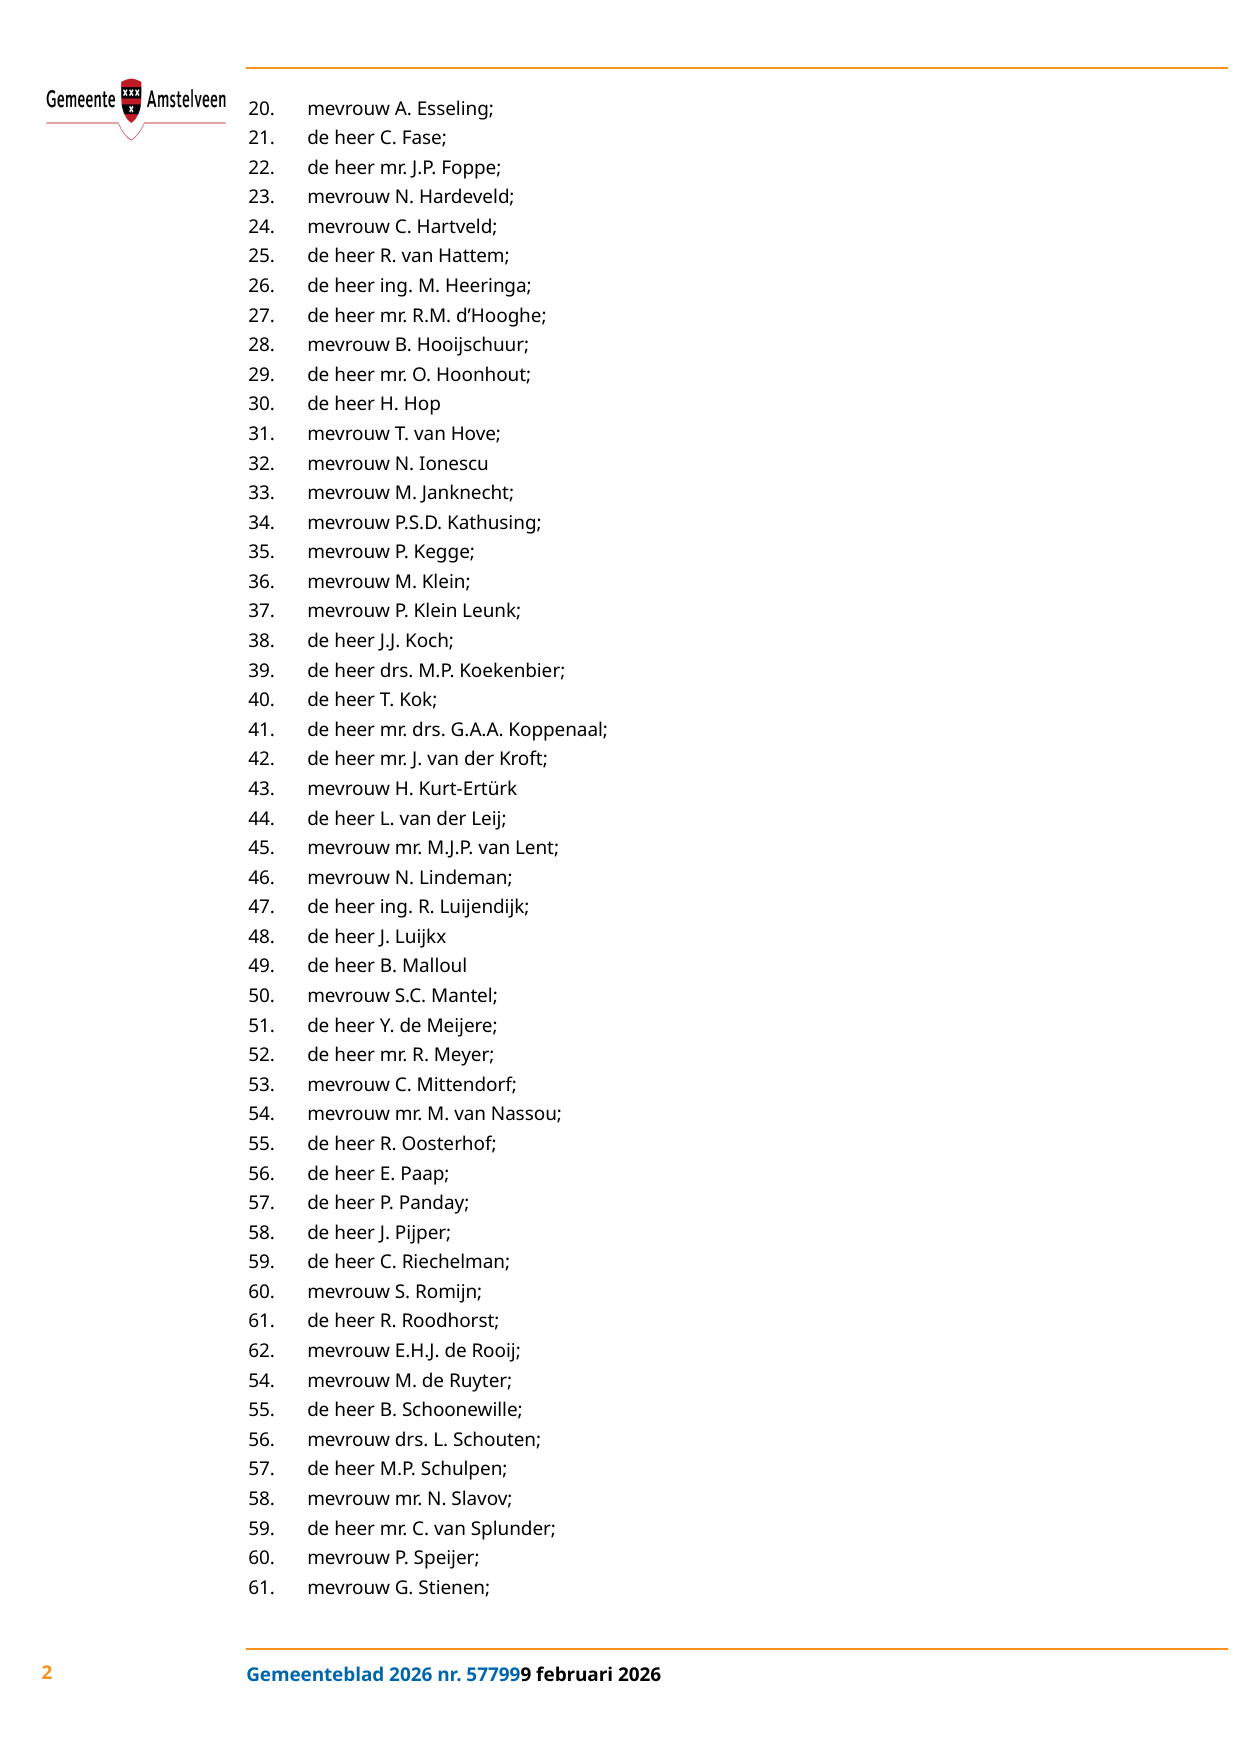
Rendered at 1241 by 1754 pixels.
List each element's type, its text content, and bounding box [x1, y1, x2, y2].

list de heer H. Hop [248, 391, 1152, 416]
list de heer drs. M.P. Koekenbier; [248, 657, 1152, 683]
list de heer ing. R. Luijendijk; [248, 893, 1152, 919]
list mevrouw T. van Hove; [248, 420, 1152, 446]
list de heer mr. C. van Splunder; [248, 1515, 1152, 1541]
list mevrouw S. Romijn; [248, 1278, 1152, 1304]
list mevrouw A. Esseling; [248, 95, 1152, 121]
list mevrouw mr. M.J.P. van Lent; [248, 834, 1152, 860]
list de heer C. Riechelman; [248, 1248, 1152, 1274]
list de heer J. Luijkx [248, 923, 1152, 949]
list mevrouw G. Stienen; [248, 1574, 1152, 1600]
list de heer R. Oosterhof; [248, 1130, 1152, 1156]
list de heer mr. O. Hoonhout; [248, 361, 1152, 387]
list mevrouw P.S.D. Kathusing; [248, 509, 1152, 535]
list mevrouw mr. M. van Nassou; [248, 1101, 1152, 1126]
list de heer ing. M. Heeringa; [248, 272, 1152, 298]
list mevrouw N. Lindeman; [248, 864, 1152, 890]
list mevrouw M. Klein; [248, 568, 1152, 594]
list mevrouw N. Hardeveld; [248, 183, 1152, 209]
list de heer mr. J. van der Kroft; [248, 746, 1152, 771]
list de heer T. Kok; [248, 686, 1152, 712]
list mevrouw B. Hooijschuur; [248, 331, 1152, 357]
list de heer E. Paap; [248, 1160, 1152, 1186]
list de heer M.P. Schulpen; [248, 1456, 1152, 1481]
list mevrouw M. Janknecht; [248, 479, 1152, 505]
list de heer J.J. Koch; [248, 627, 1152, 653]
list mevrouw S.C. Mantel; [248, 982, 1152, 1008]
list mevrouw E.H.J. de Rooij; [248, 1337, 1152, 1363]
list de heer L. van der Leij; [248, 805, 1152, 831]
list mevrouw P. Klein Leunk; [248, 598, 1152, 623]
list de heer P. Panday; [248, 1189, 1152, 1215]
list de heer R. Roodhorst; [248, 1308, 1152, 1333]
list de heer Y. de Meijere; [248, 1012, 1152, 1038]
list mevrouw mr. N. Slavov; [248, 1485, 1152, 1511]
picture [41, 47, 231, 172]
list de heer mr. R.M. d’Hooghe; [248, 302, 1152, 328]
list mevrouw P. Speijer; [248, 1544, 1152, 1570]
list mevrouw M. de Ruyter; [248, 1367, 1152, 1393]
list mevrouw C. Hartveld; [248, 213, 1152, 239]
list de heer B. Malloul [248, 953, 1152, 978]
list de heer R. van Hattem; [248, 243, 1152, 268]
list mevrouw C. Mittendorf; [248, 1071, 1152, 1097]
list de heer J. Pijper; [248, 1219, 1152, 1245]
list mevrouw drs. L. Schouten; [248, 1426, 1152, 1452]
list mevrouw P. Kegge; [248, 538, 1152, 564]
list de heer C. Fase; [248, 124, 1152, 150]
list de heer mr. R. Meyer; [248, 1041, 1152, 1067]
list de heer B. Schoonewille; [248, 1396, 1152, 1422]
list de heer mr. J.P. Foppe; [248, 154, 1152, 180]
list de heer mr. drs. G.A.A. Koppenaal; [248, 716, 1152, 742]
list mevrouw N. Ionescu [248, 450, 1152, 476]
list mevrouw H. Kurt-Ertürk [248, 775, 1152, 801]
